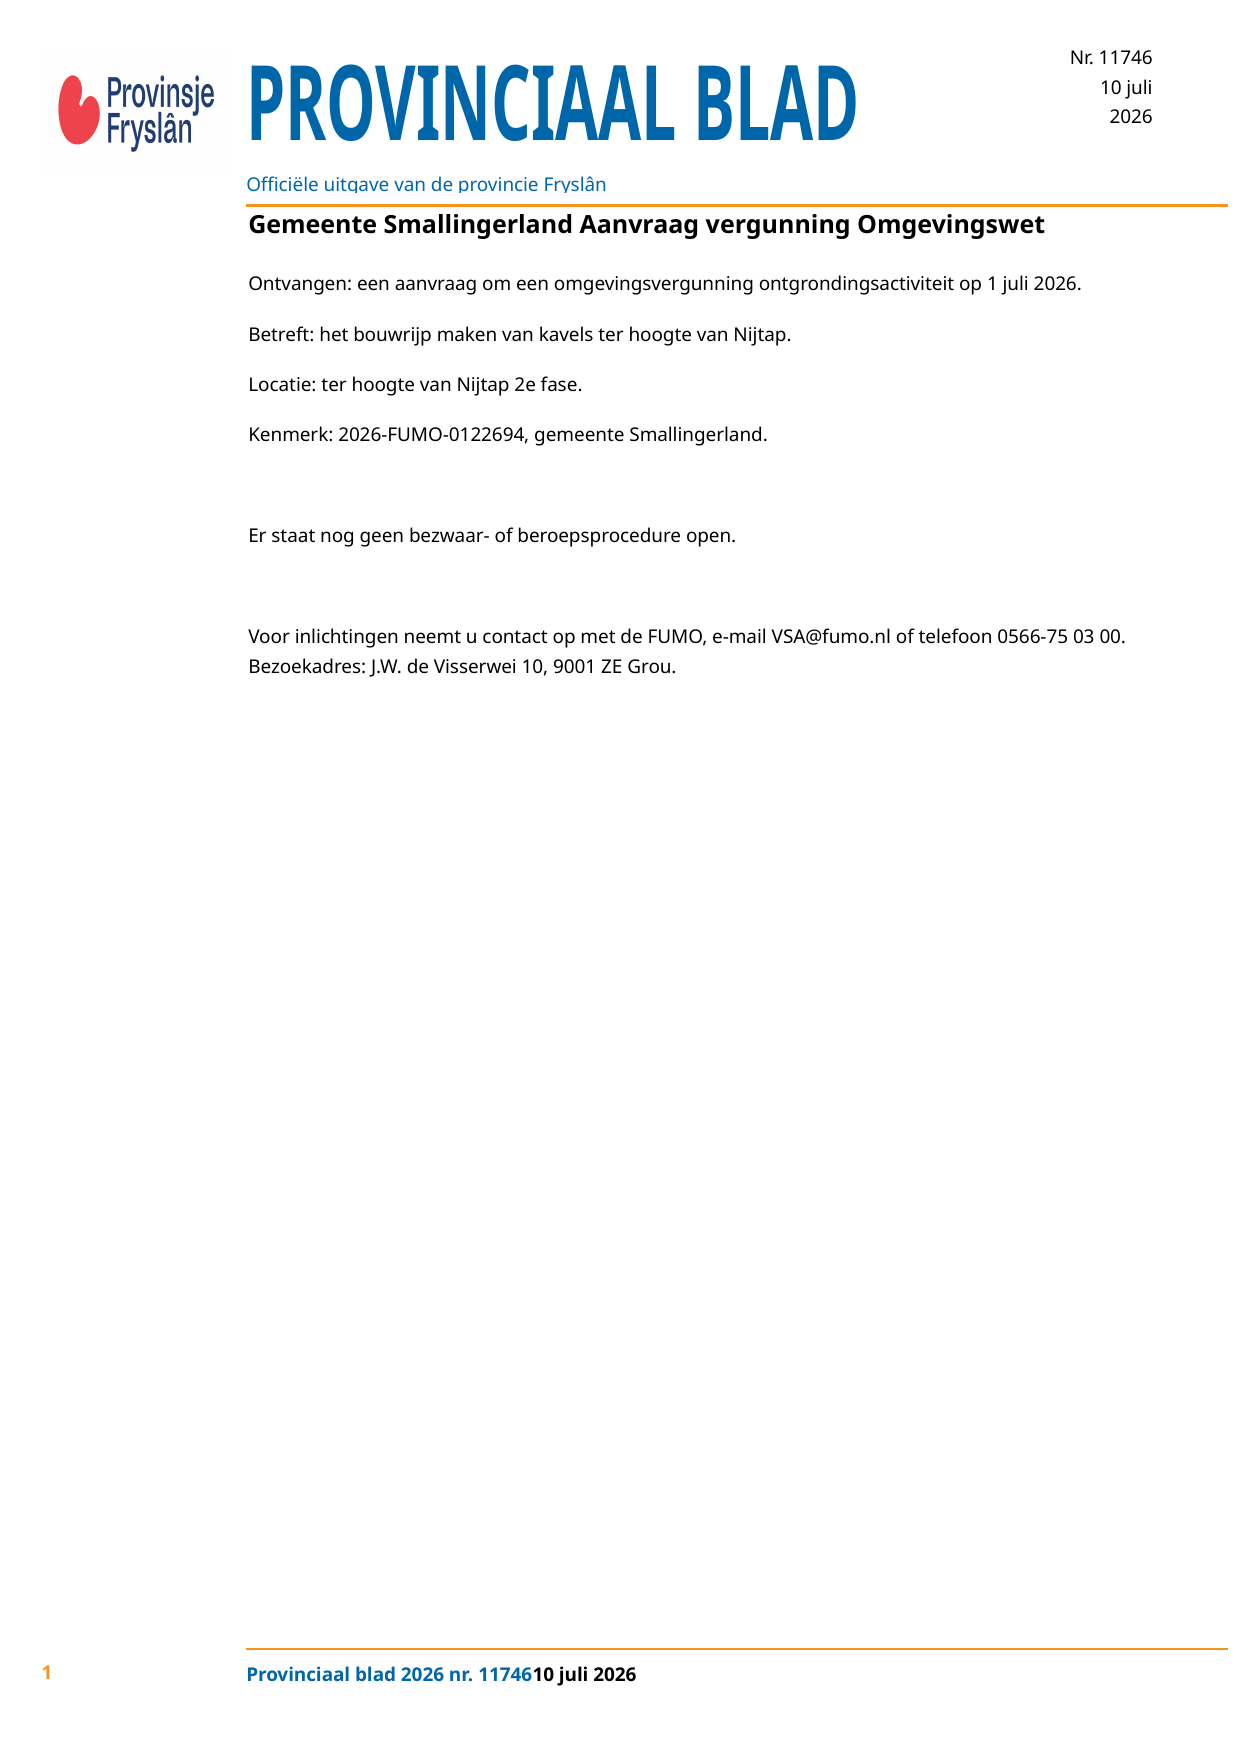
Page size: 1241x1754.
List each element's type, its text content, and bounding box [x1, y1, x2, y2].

text Betreft: het bouwrijp maken van kavels ter hoogte van Nijtap. [248, 321, 1152, 346]
text Locatie: ter hoogte van Nijtap 2e fase. [248, 371, 1152, 397]
text Ontvangen: een aanvraag om een omgevingsvergunning ontgrondingsactiviteit op 1 juli 2026. [248, 270, 1152, 296]
picture [41, 47, 231, 172]
text Kenmerk: 2026-FUMO-0122694, gemeente Smallingerland. [248, 422, 1152, 447]
text Gemeente Smallingerland Aanvraag vergunning Omgevingswet [248, 207, 1152, 241]
text Voor inlichtingen neemt u contact op met de FUMO, e-mail VSA@fumo.nl of telefoon 0566-75 03 00. Bezoekadres: J.W. de Visserwei 10, 9001 ZE Grou. [248, 623, 1152, 678]
text Er staat nog geen bezwaar- of beroepsprocedure open. [248, 522, 1152, 548]
